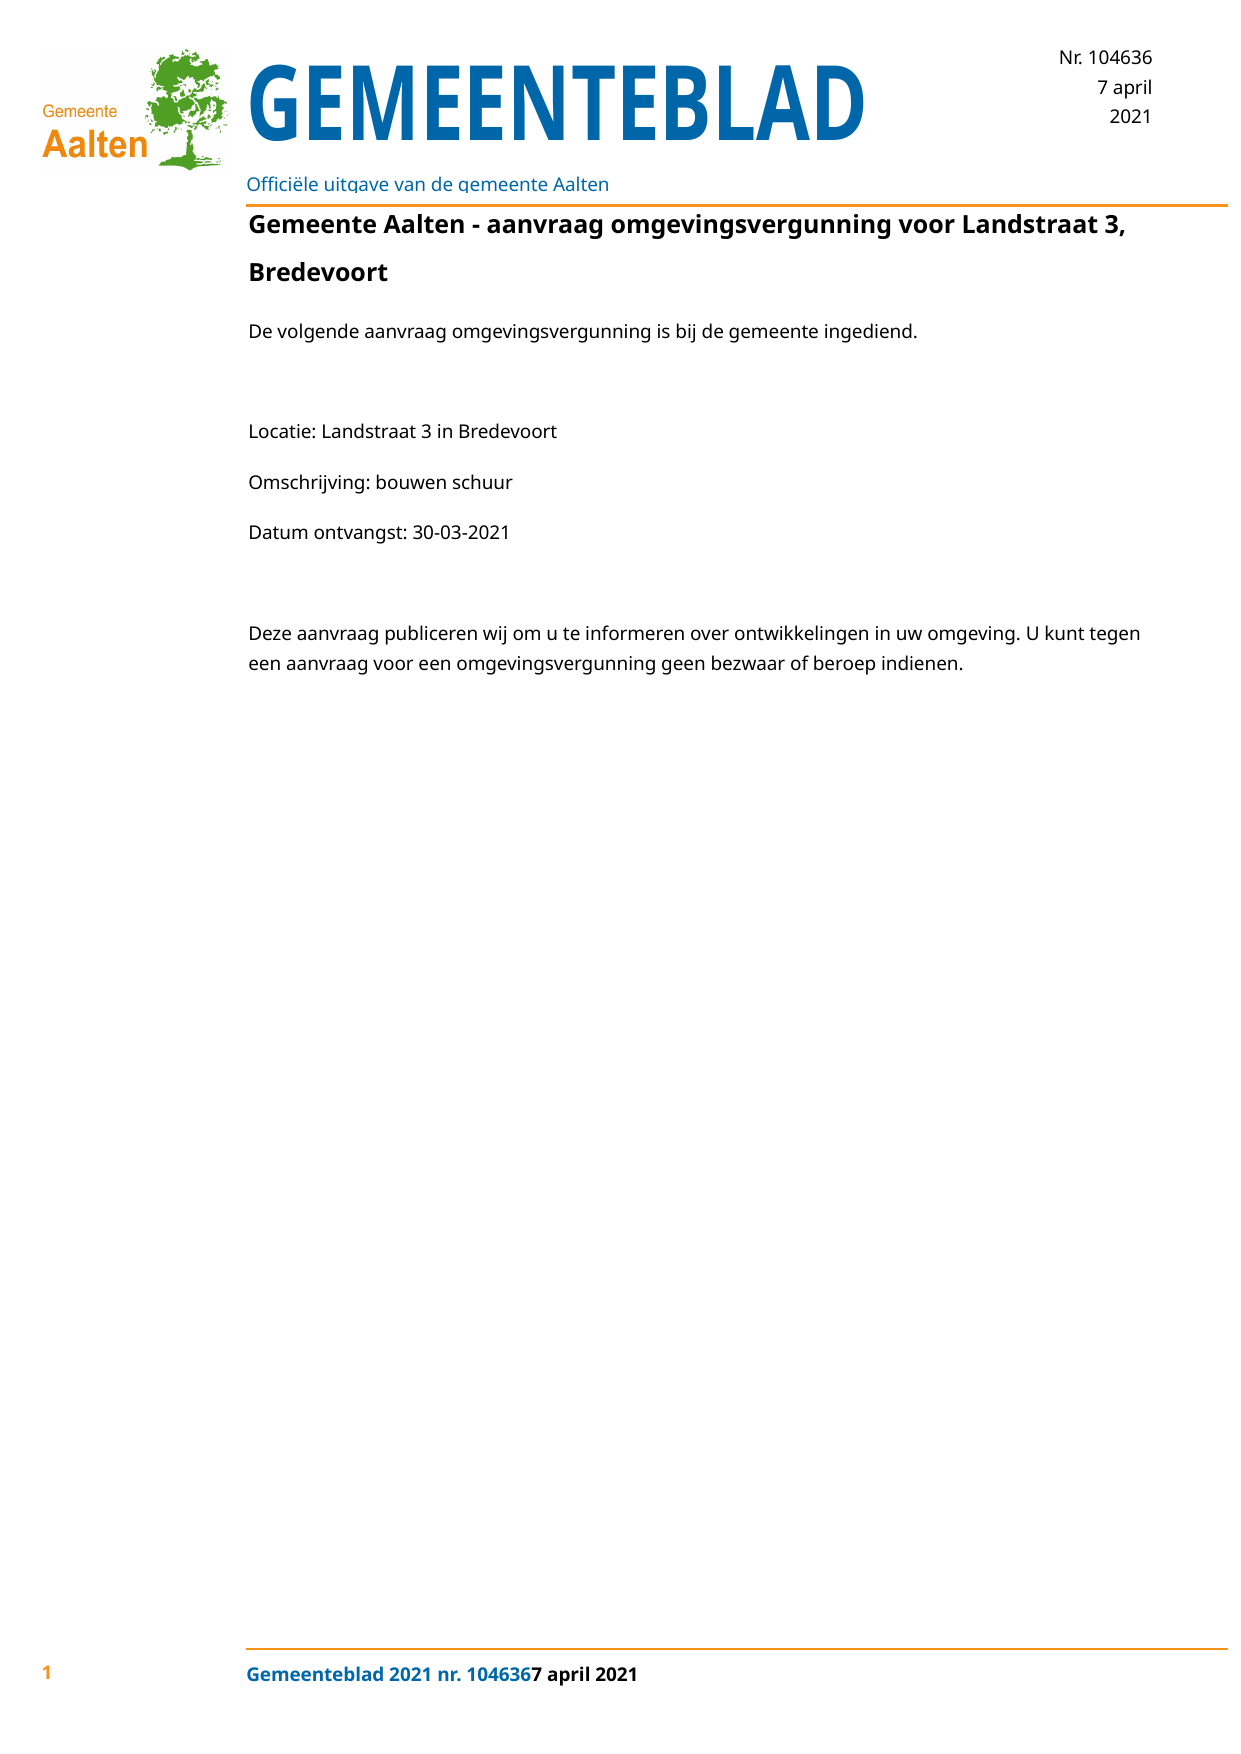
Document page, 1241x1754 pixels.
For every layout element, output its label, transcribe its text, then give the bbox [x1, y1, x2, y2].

text Datum ontvangst: 30-03-2021 [248, 519, 1152, 545]
text Omschrijving: bouwen schuur [248, 469, 1152, 495]
text Locatie: Landstraat 3 in Bredevoort [248, 419, 1152, 444]
text Deze aanvraag publiceren wij om u te informeren over ontwikkelingen in uw omgeving. U kunt tegen een aanvraag voor een omgevingsvergunning geen bezwaar of beroep indienen. [248, 620, 1152, 676]
picture [41, 47, 231, 172]
text De volgende aanvraag omgevingsvergunning is bij de gemeente ingediend. [248, 318, 1152, 344]
text Gemeente Aalten - aanvraag omgevingsvergunning voor Landstraat 3, Bredevoort [248, 207, 1152, 288]
